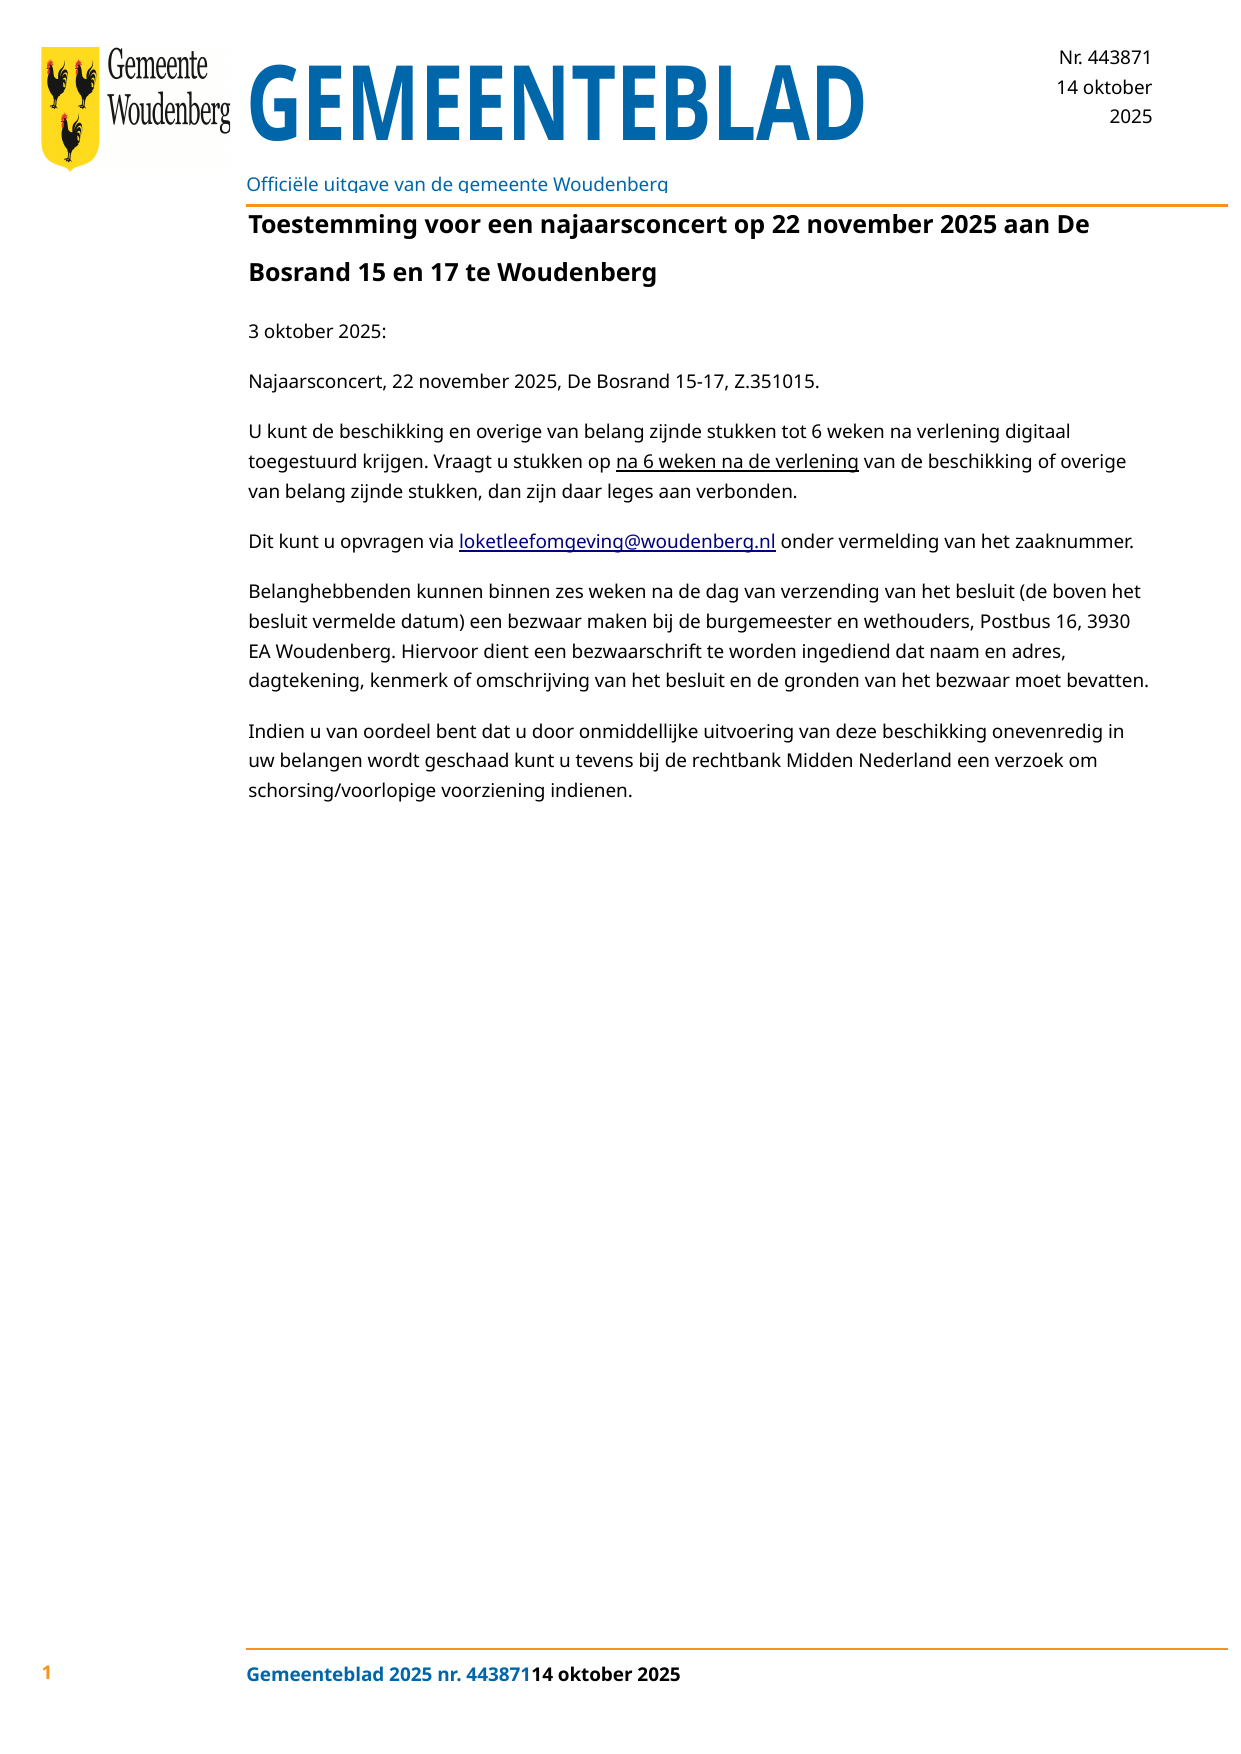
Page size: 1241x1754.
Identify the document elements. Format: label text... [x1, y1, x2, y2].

text Belanghebbenden kunnen binnen zes weken na de dag van verzending van het besluit (de boven het besluit vermelde datum) een bezwaar maken bij de burgemeester en wethouders, Postbus 16, 3930 EA Woudenberg. Hiervoor dient een bezwaarschrift te worden ingediend dat naam en adres, dagtekening, kenmerk of omschrijving van het besluit en de gronden van het bezwaar moet bevatten. [248, 579, 1152, 693]
text Indien u van oordeel bent dat u door onmiddellijke uitvoering van deze beschikking onevenredig in uw belangen wordt geschaad kunt u tevens bij de rechtbank Midden Nederland een verzoek om schorsing/voorlopige voorziening indienen. [248, 718, 1152, 803]
text U kunt de beschikking en overige van belang zijnde stukken tot 6 weken na verlening digitaal toegestuurd krijgen. Vraagt u stukken op na 6 weken na de verlening van de beschikking of overige van belang zijnde stukken, dan zijn daar leges aan verbonden. [248, 419, 1152, 504]
text Najaarsconcert, 22 november 2025, De Bosrand 15-17, Z.351015. [248, 368, 1152, 394]
text 3 oktober 2025: [248, 318, 1152, 344]
text Dit kunt u opvragen via loketleefomgeving@woudenberg.nl onder vermelding van het zaaknummer. [248, 528, 1152, 554]
picture [41, 47, 231, 172]
text Toestemming voor een najaarsconcert op 22 november 2025 aan De Bosrand 15 en 17 te Woudenberg [248, 207, 1152, 288]
